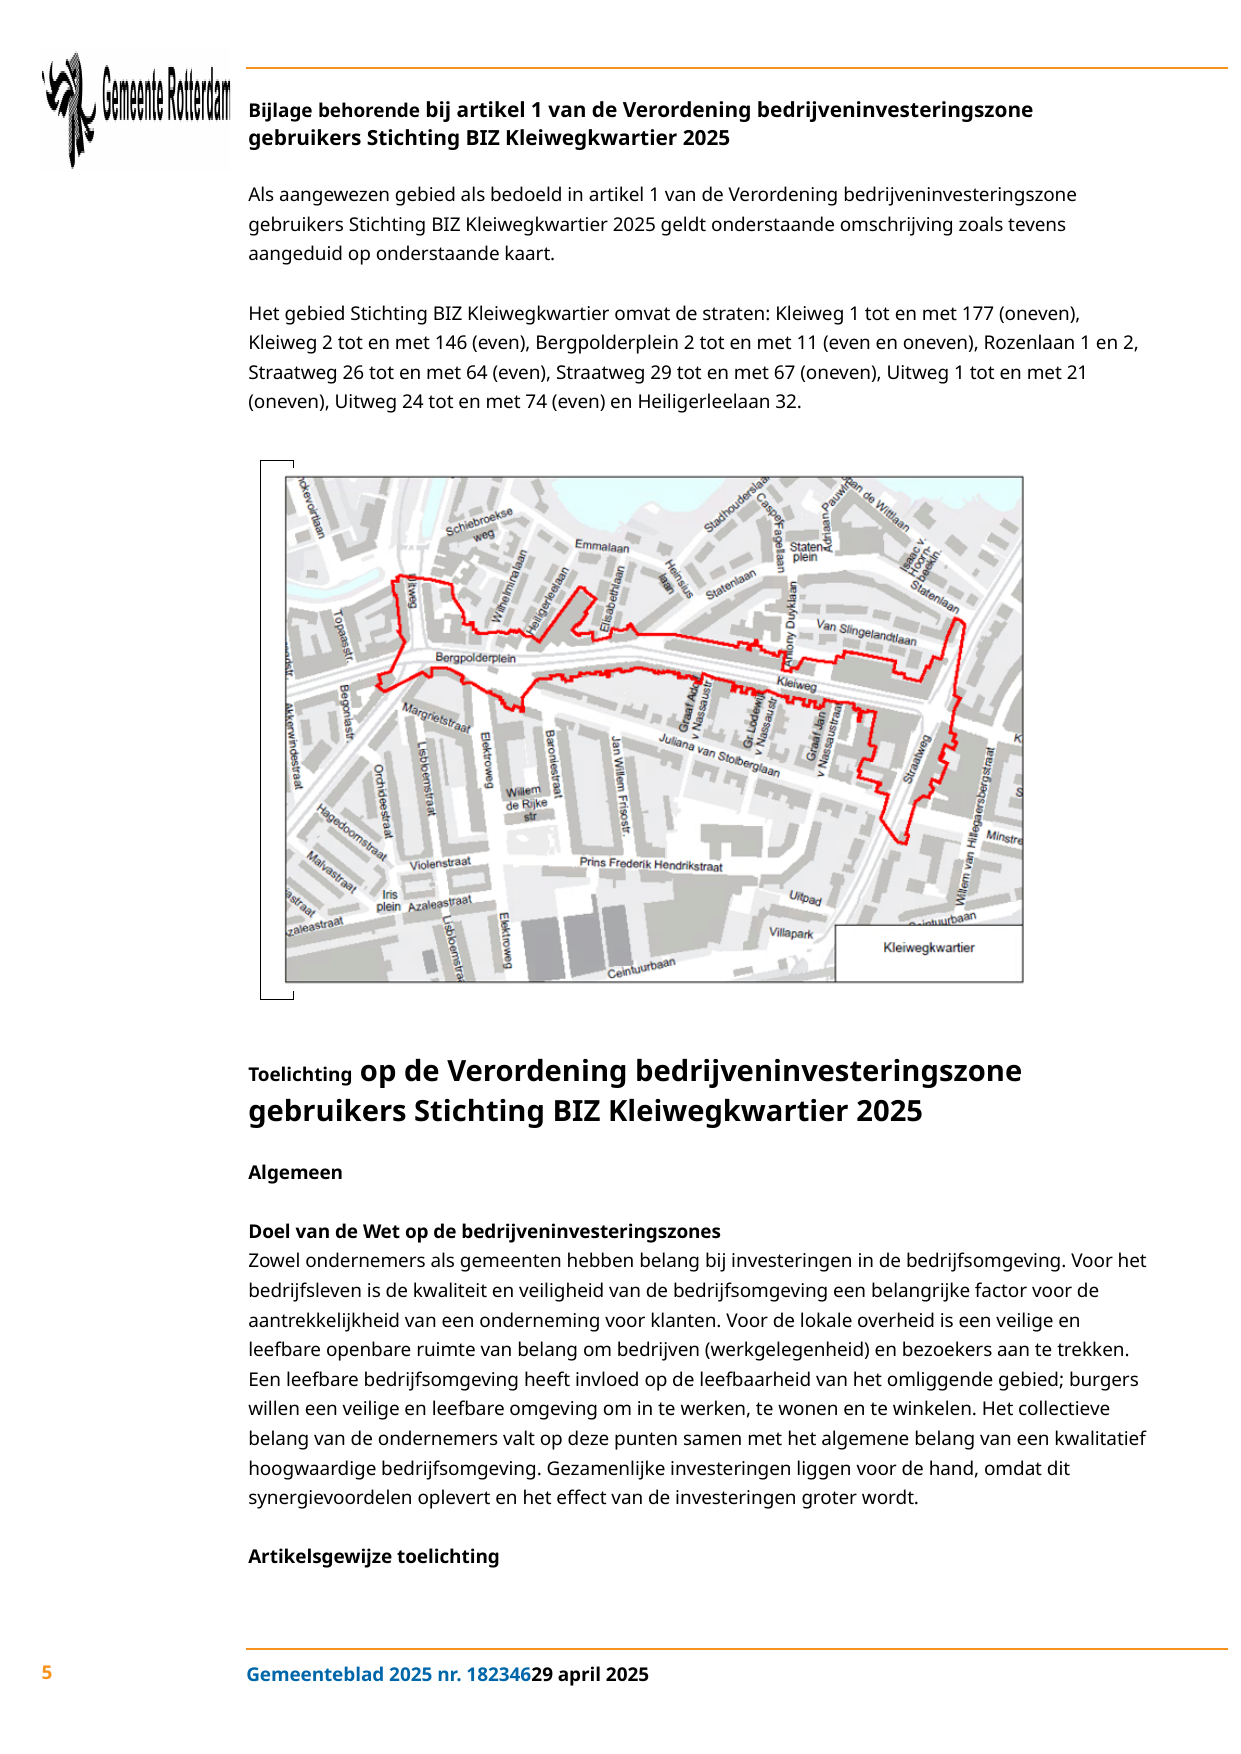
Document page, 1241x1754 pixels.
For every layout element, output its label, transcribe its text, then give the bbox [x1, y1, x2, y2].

text Het gebied Stichting BIZ Kleiwegkwartier omvat de straten: Kleiweg 1 tot en met 177 (oneven), Kleiweg 2 tot en met 146 (even), Bergpolderplein 2 tot en met 11 (even en oneven), Rozenlaan 1 en 2, Straatweg 26 tot en met 64 (even), Straatweg 29 tot en met 67 (oneven), Uitweg 1 tot en met 21 (oneven), Uitweg 24 tot en met 74 (even) en Heiligerleelaan 32. [248, 300, 1152, 414]
text Als aangewezen gebied als bedoeld in artikel 1 van de Verordening bedrijveninvesteringszone gebruikers Stichting BIZ Kleiwegkwartier 2025 geldt onderstaande omschrijving zoals tevens aangeduid op onderstaande kaart. [248, 181, 1152, 266]
text Artikelsgewijze toelichting [248, 1543, 1152, 1569]
text Doel van de Wet op de bedrijveninvesteringszones [248, 1218, 1152, 1244]
picture [41, 47, 231, 172]
text Algemeen [248, 1159, 1152, 1185]
text Bijlage behorende bij artikel 1 van de Verordening bedrijveninvesteringszone gebruikers Stichting BIZ Kleiwegkwartier 2025 [248, 95, 1152, 152]
picture [268, 468, 1037, 991]
text Toelichting op de Verordening bedrijveninvesteringszone gebruikers Stichting BIZ Kleiwegkwartier 2025 [248, 1050, 1152, 1130]
text Zowel ondernemers als gemeenten hebben belang bij investeringen in de bedrijfsomgeving. Voor het bedrijfsleven is de kwaliteit en veiligheid van de bedrijfsomgeving een belangrijke factor voor de aantrekkelijkheid van een onderneming voor klanten. Voor de lokale overheid is een veilige en leefbare openbare ruimte van belang om bedrijven (werkgelegenheid) en bezoekers aan te trekken. Een leefbare bedrijfsomgeving heeft invloed op de leefbaarheid van het omliggende gebied; burgers willen een veilige en leefbare omgeving om in te werken, te wonen en te winkelen. Het collectieve belang van de ondernemers valt op deze punten samen met het algemene belang van een kwalitatief hoogwaardige bedrijfsomgeving. Gezamenlijke investeringen liggen voor de hand, omdat dit synergievoordelen oplevert en het effect van de investeringen groter wordt. [248, 1248, 1152, 1510]
